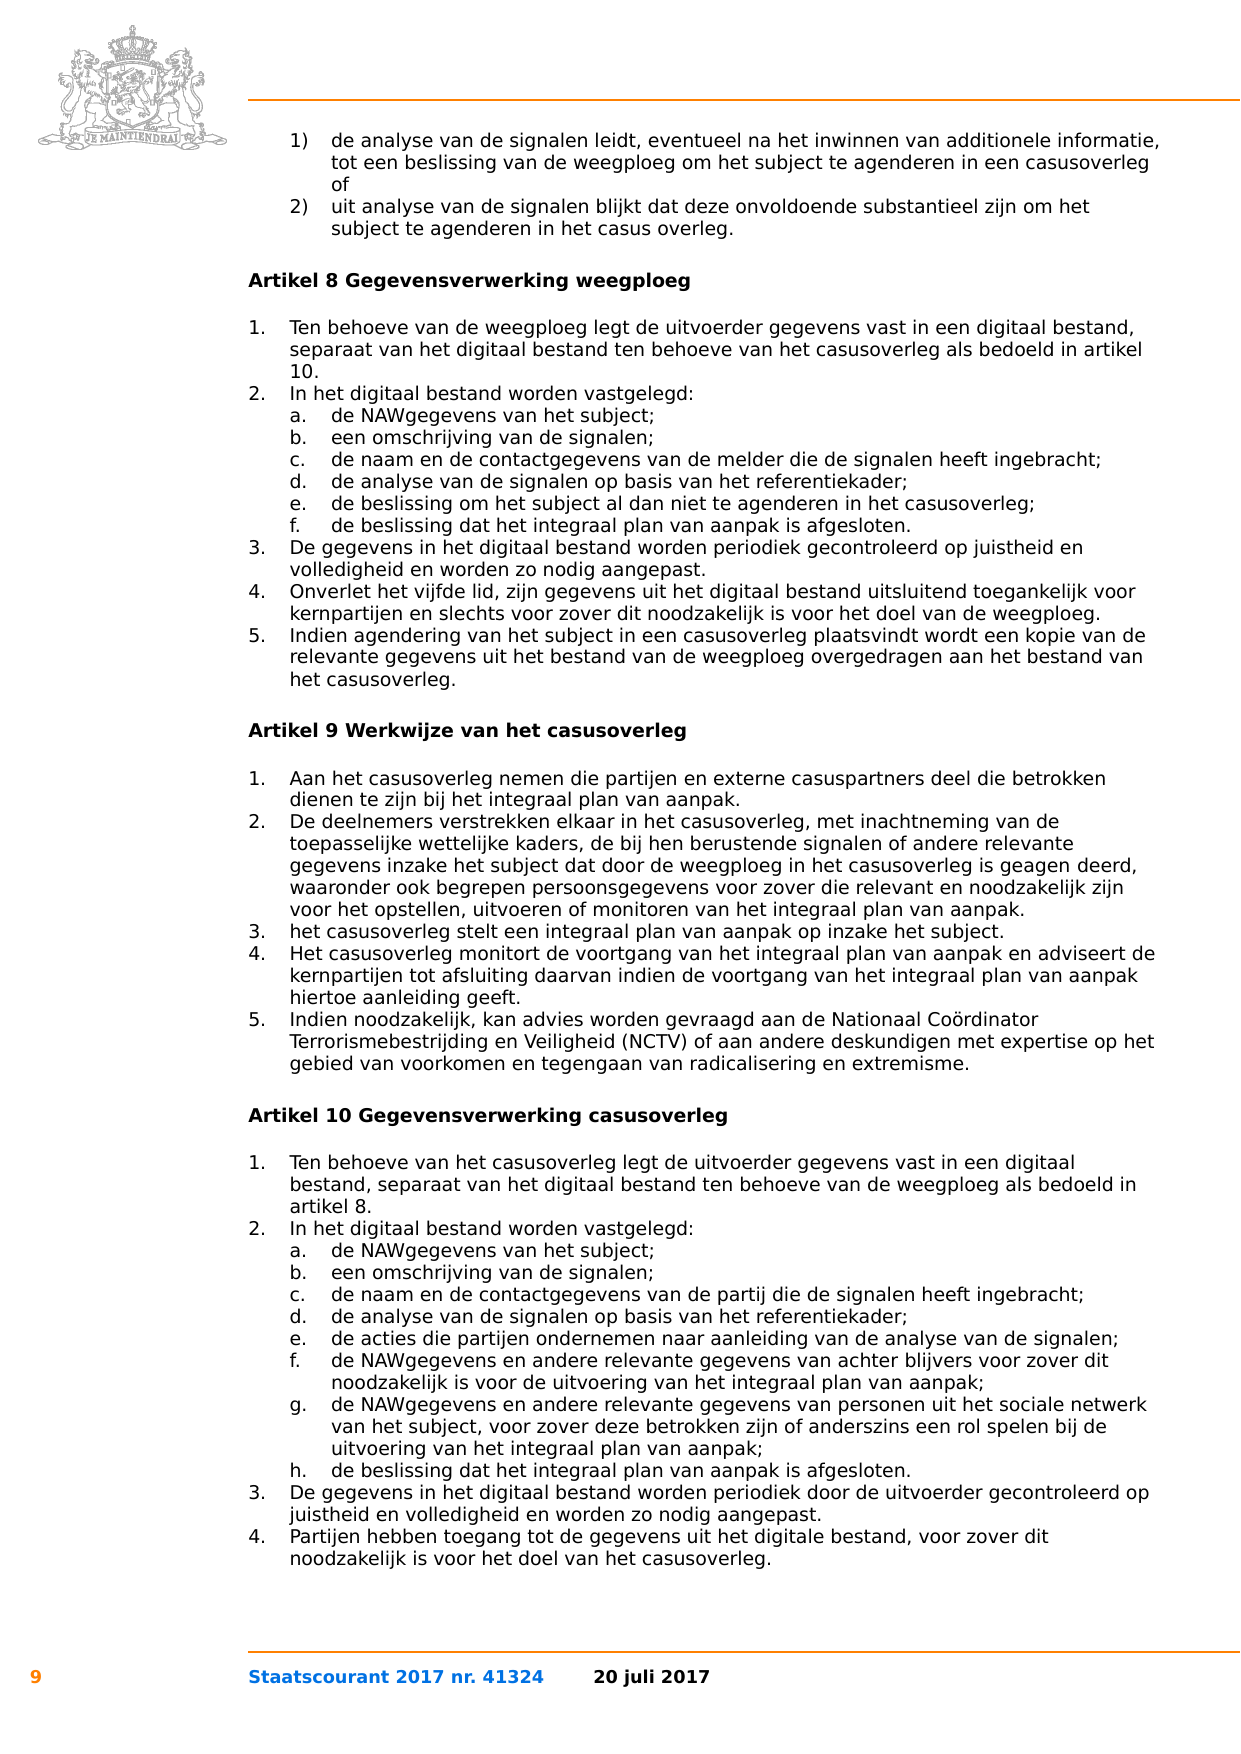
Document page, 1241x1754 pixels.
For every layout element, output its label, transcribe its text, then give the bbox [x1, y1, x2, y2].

text 1. Ten behoeve van de weegploeg legt de uitvoerder gegevens vast in een digitaal bestand, separaat van het digitaal bestand ten behoeve van het casusoverleg als bedoeld in artikel 10. [248, 317, 1163, 383]
text 1) de analyse van de signalen leidt, eventueel na het inwinnen van additionele informatie, tot een beslissing van de weegploeg om het subject te agenderen in een casusoverleg of [289, 130, 1163, 196]
text f. de NAW­gegevens en andere relevante gegevens van achter­ blijvers voor zover dit noodzakelijk is voor de uitvoering van het integraal plan van aanpak; [289, 1350, 1163, 1394]
text 5. Indien agendering van het subject in een casusoverleg plaatsvindt wordt een kopie van de relevante gegevens uit het bestand van de weegploeg overgedragen aan het bestand van het casusoverleg. [248, 624, 1163, 690]
text d. de analyse van de signalen op basis van het referentiekader; [289, 471, 1163, 493]
picture [38, 25, 227, 150]
text 3. De gegevens in het digitaal bestand worden periodiek door de uitvoerder gecontroleerd op juistheid en volledigheid en worden zo nodig aangepast. [248, 1482, 1163, 1526]
subtitle Artikel 10 Gegevensverwerking casusoverleg [248, 1105, 1163, 1127]
text c. de naam en de contactgegevens van de partij die de signalen heeft ingebracht; [289, 1284, 1163, 1306]
text d. de analyse van de signalen op basis van het referentiekader; [289, 1306, 1163, 1328]
text h. de beslissing dat het integraal plan van aanpak is afgesloten. [289, 1460, 1163, 1482]
text 2. In het digitaal bestand worden vastgelegd: [248, 1218, 1163, 1240]
text c. de naam en de contactgegevens van de melder die de signalen heeft ingebracht; [289, 449, 1163, 471]
text a. de NAW­gegevens van het subject; [289, 405, 1163, 427]
text 3. het casusoverleg stelt een integraal plan van aanpak op inzake het subject. [248, 921, 1163, 943]
text 4. Het casusoverleg monitort de voortgang van het integraal plan van aanpak en adviseert de kernpartijen tot afsluiting daarvan indien de voortgang van het integraal plan van aanpak hiertoe aanleiding geeft. [248, 943, 1163, 1009]
text 4. Partijen hebben toegang tot de gegevens uit het digitale bestand, voor zover dit noodzakelijk is voor het doel van het casusoverleg. [248, 1526, 1163, 1570]
subtitle Artikel 8 Gegevensverwerking weegploeg [248, 270, 1163, 292]
text 4. Onverlet het vijfde lid, zijn gegevens uit het digitaal bestand uitsluitend toegankelijk voor kernpartijen en slechts voor zover dit noodzakelijk is voor het doel van de weegploeg. [248, 581, 1163, 624]
text f. de beslissing dat het integraal plan van aanpak is afgesloten. [289, 514, 1163, 537]
text 2. In het digitaal bestand worden vastgelegd: [248, 383, 1163, 405]
text g. de NAW­gegevens en andere relevante gegevens van personen uit het sociale netwerk van het subject, voor zover deze betrokken zijn of anderszins een rol spelen bij de uitvoering van het integraal plan van aanpak; [289, 1394, 1163, 1460]
text 2. De deelnemers verstrekken elkaar in het casusoverleg, met inachtneming van de toepasselijke wettelijke kaders, de bij hen berustende signalen of andere relevante gegevens inzake het subject dat door de weegploeg in het casusoverleg is geagen­ deerd, waaronder ook begrepen persoonsgegevens voor zover die relevant en noodzakelijk zijn voor het opstellen, uitvoeren of monitoren van het integraal plan van aanpak. [248, 811, 1163, 921]
text 1. Ten behoeve van het casusoverleg legt de uitvoerder gegevens vast in een digitaal bestand, separaat van het digitaal bestand ten behoeve van de weegploeg als bedoeld in artikel 8. [248, 1152, 1163, 1218]
text 3. De gegevens in het digitaal bestand worden periodiek gecontroleerd op juistheid en volledigheid en worden zo nodig aangepast. [248, 537, 1163, 581]
text 1. Aan het casusoverleg nemen die partijen en externe casuspartners deel die betrokken dienen te zijn bij het integraal plan van aanpak. [248, 767, 1163, 811]
text e. de beslissing om het subject al dan niet te agenderen in het casusoverleg; [289, 493, 1163, 514]
subtitle Artikel 9 Werkwijze van het casusoverleg [248, 720, 1163, 742]
text 5. Indien noodzakelijk, kan advies worden gevraagd aan de Nationaal Coördinator Terrorismebestrijding en Veiligheid (NCTV) of aan andere deskundigen met expertise op het gebied van voorkomen en tegengaan van radicalisering en extremisme. [248, 1009, 1163, 1075]
text a. de NAW­gegevens van het subject; [289, 1240, 1163, 1262]
text 2) uit analyse van de signalen blijkt dat deze onvoldoende substantieel zijn om het subject te agenderen in het casus­ overleg. [289, 196, 1163, 240]
text e. de acties die partijen ondernemen naar aanleiding van de analyse van de signalen; [289, 1328, 1163, 1350]
text b. een omschrijving van de signalen; [289, 1262, 1163, 1284]
text b. een omschrijving van de signalen; [289, 427, 1163, 449]
